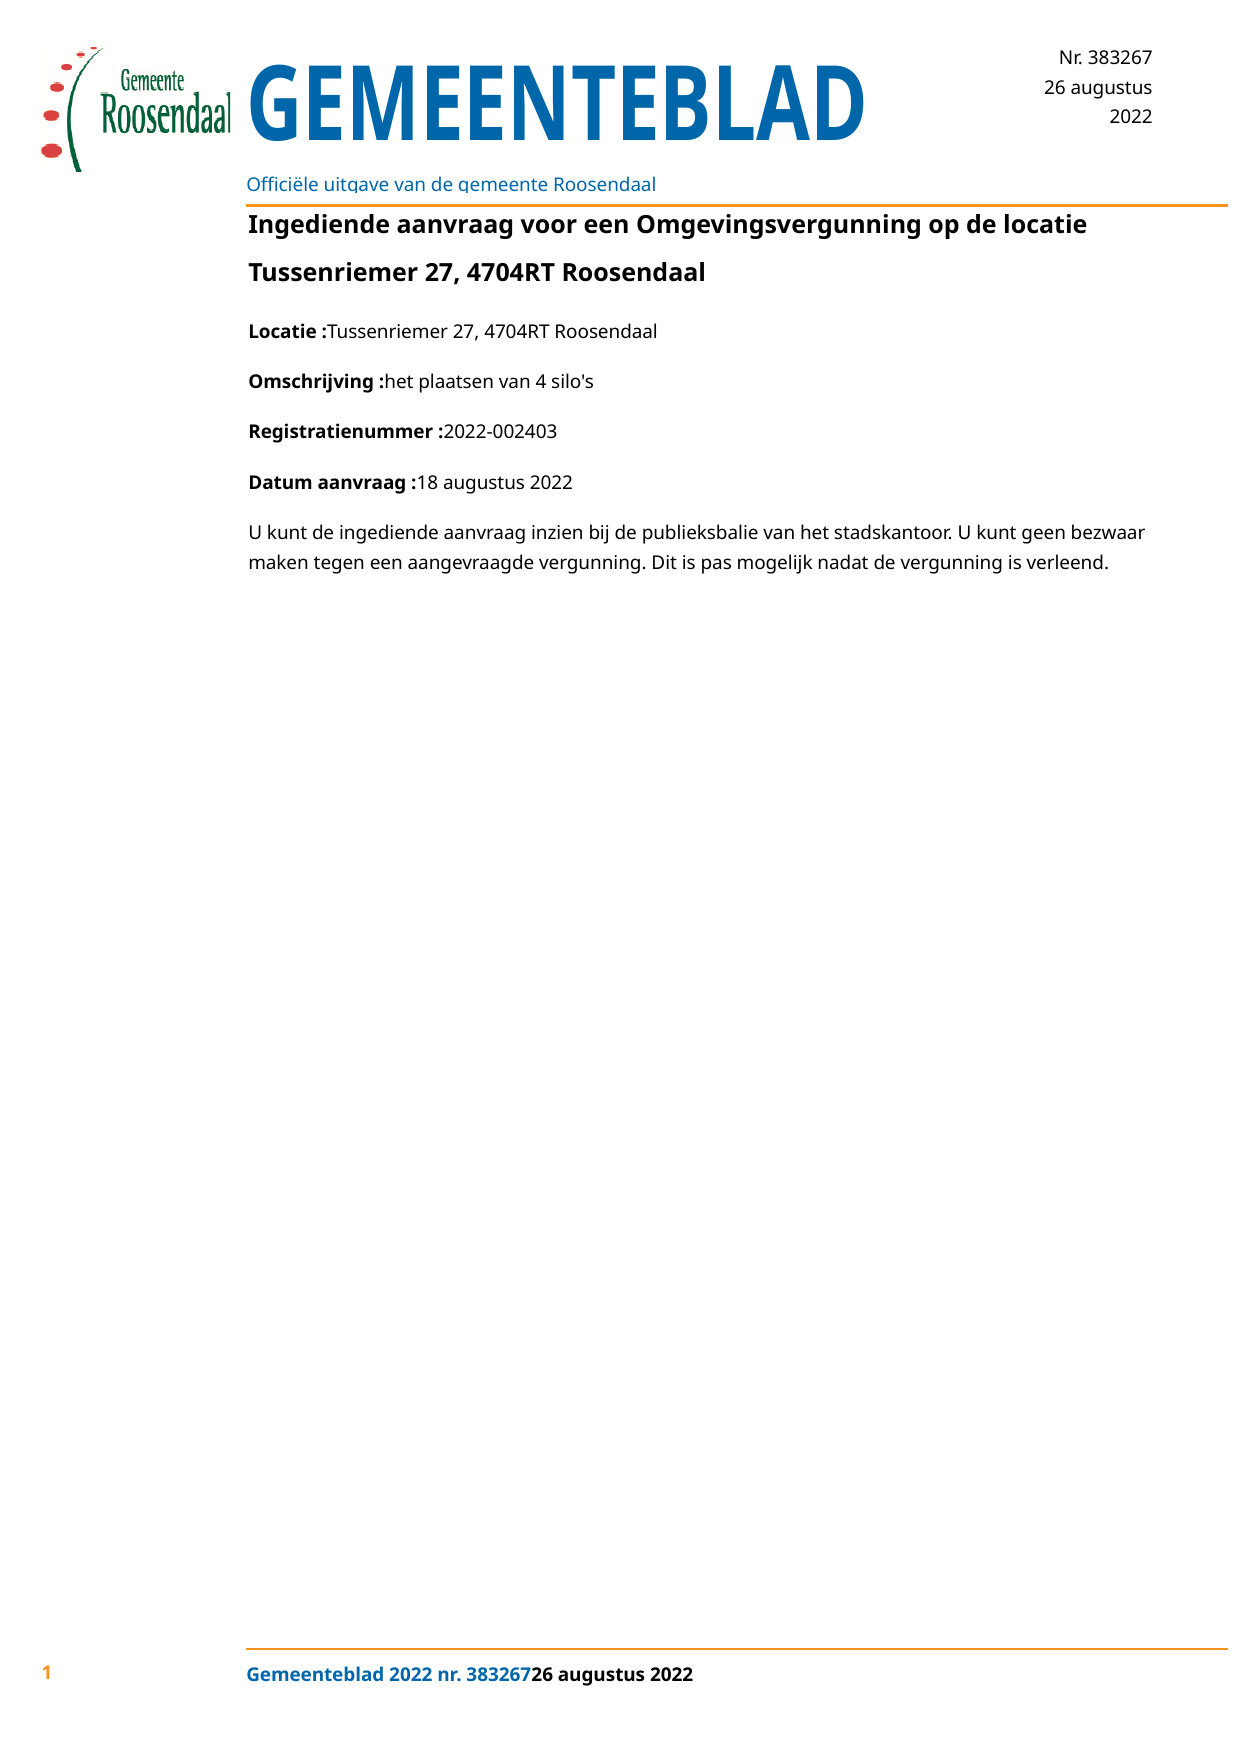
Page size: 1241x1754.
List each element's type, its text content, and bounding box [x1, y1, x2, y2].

text Omschrijving :het plaatsen van 4 silo's [248, 368, 1152, 394]
text Ingediende aanvraag voor een Omgevingsvergunning op de locatie Tussenriemer 27, 4704RT Roosendaal [248, 207, 1152, 288]
text Datum aanvraag :18 augustus 2022 [248, 469, 1152, 495]
picture [41, 47, 231, 172]
text Locatie :Tussenriemer 27, 4704RT Roosendaal [248, 318, 1152, 344]
text U kunt de ingediende aanvraag inzien bij de publieksbalie van het stadskantoor. U kunt geen bezwaar maken tegen een aangevraagde vergunning. Dit is pas mogelijk nadat de vergunning is verleend. [248, 519, 1152, 575]
text Registratienummer :2022-002403 [248, 419, 1152, 444]
